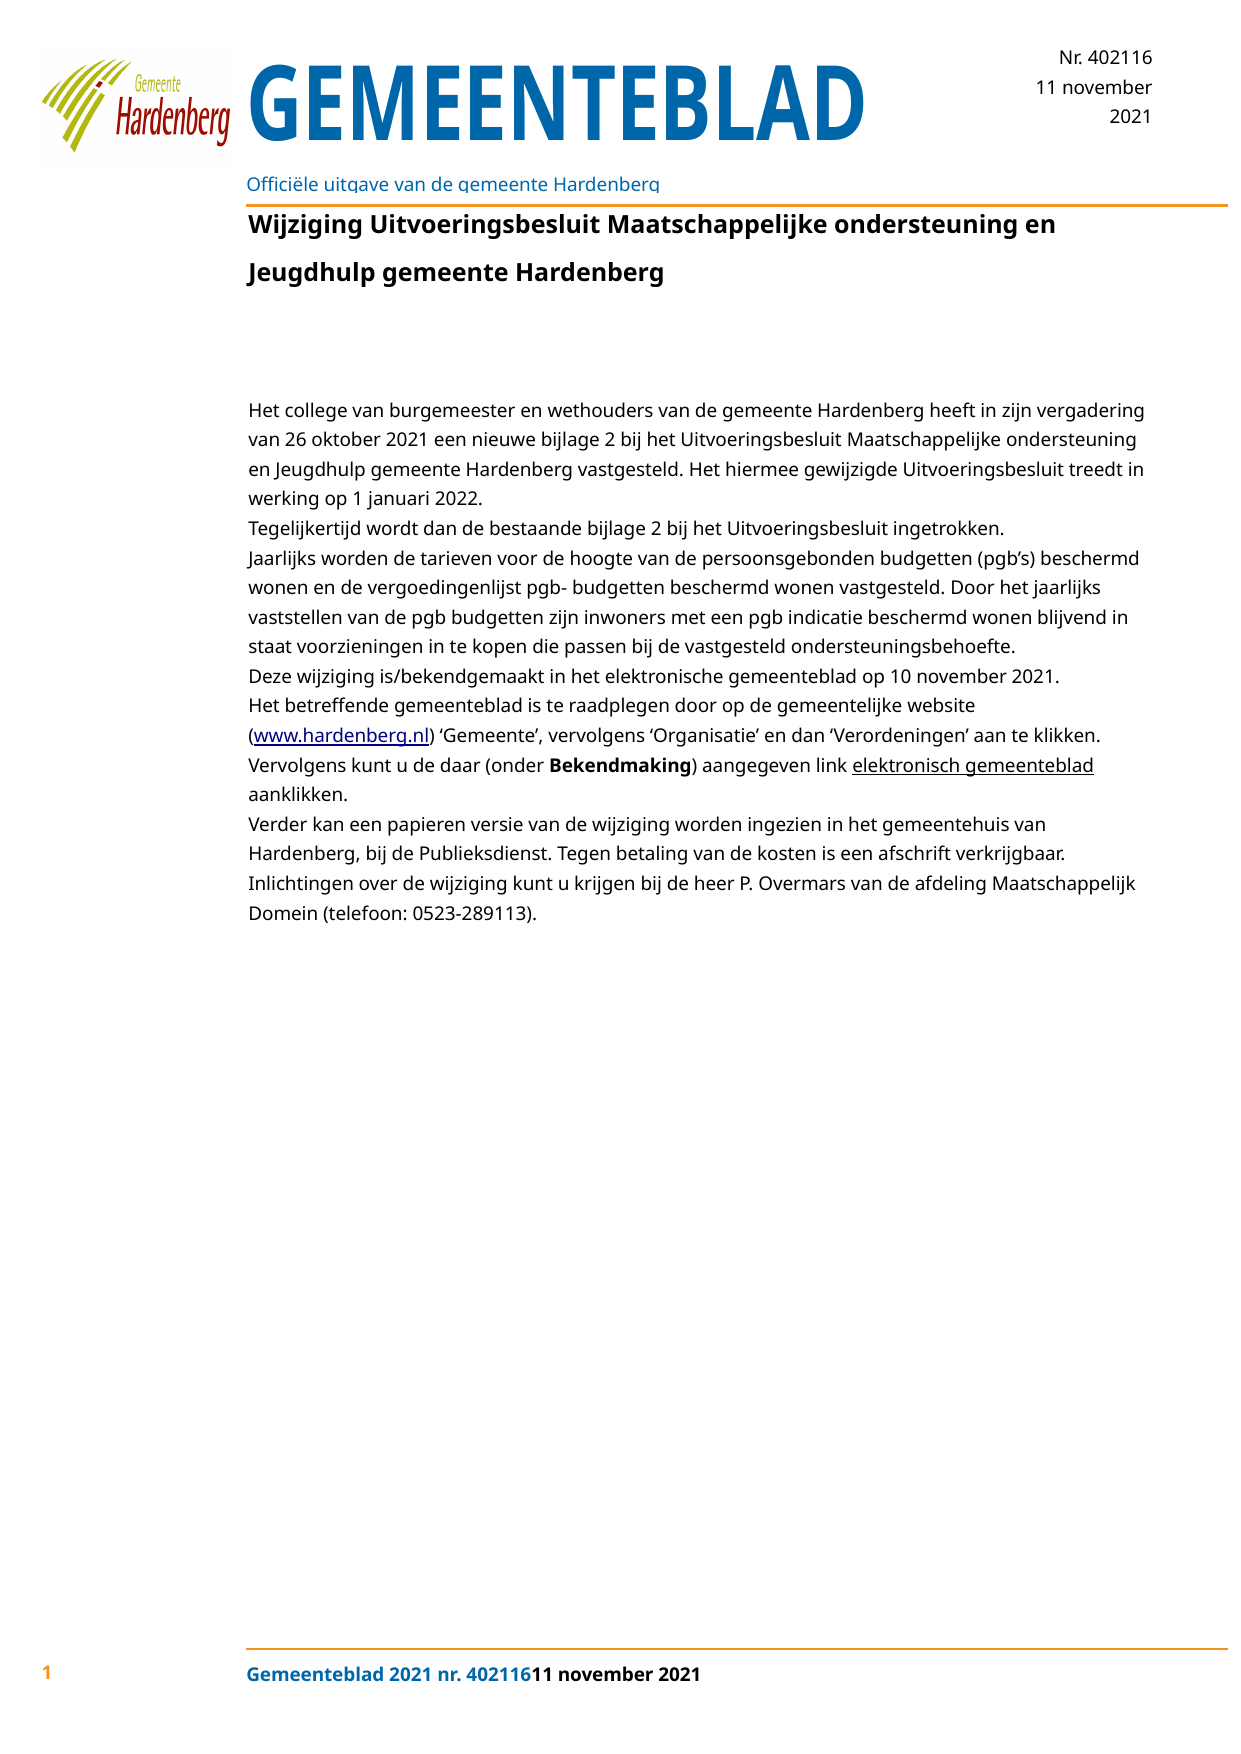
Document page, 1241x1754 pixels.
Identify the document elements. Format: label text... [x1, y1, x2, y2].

text Verder kan een papieren versie van de wijziging worden ingezien in het gemeentehuis van Hardenberg, bij de Publieksdienst. Tegen betaling van de kosten is een afschrift verkrijgbaar. Inlichtingen over de wijziging kunt u krijgen bij de heer P. Overmars van de afdeling Maatschappelijk Domein (telefoon: 0523-289113). [248, 811, 1152, 925]
text Het college van burgemeester en wethouders van de gemeente Hardenberg heeft in zijn vergadering van 26 oktober 2021 een nieuwe bijlage 2 bij het Uitvoeringsbesluit Maatschappelijke ondersteuning en Jeugdhulp gemeente Hardenberg vastgesteld. Het hiermee gewijzigde Uitvoeringsbesluit treedt in werking op 1 januari 2022. [248, 397, 1152, 511]
text Het betreffende gemeenteblad is te raadplegen door op de gemeentelijke website (www.hardenberg.nl) ‘Gemeente’, vervolgens ‘Organisatie’ en dan ‘Verordeningen’ aan te klikken. Vervolgens kunt u de daar (onder Bekendmaking) aangegeven link elektronisch gemeenteblad aanklikken. [248, 693, 1152, 807]
text Jaarlijks worden de tarieven voor de hoogte van de persoonsgebonden budgetten (pgb’s) beschermd wonen en de vergoedingenlijst pgb- budgetten beschermd wonen vastgesteld. Door het jaarlijks vaststellen van de pgb budgetten zijn inwoners met een pgb indicatie beschermd wonen blijvend in staat voorzieningen in te kopen die passen bij de vastgesteld ondersteuningsbehoefte. [248, 545, 1152, 659]
text Wijziging Uitvoeringsbesluit Maatschappelijke ondersteuning en Jeugdhulp gemeente Hardenberg [248, 207, 1152, 288]
text Tegelijkertijd wordt dan de bestaande bijlage 2 bij het Uitvoeringsbesluit ingetrokken. [248, 515, 1152, 541]
picture [41, 47, 231, 172]
text Deze wijziging is/bekendgemaakt in het elektronische gemeenteblad op 10 november 2021. [248, 663, 1152, 689]
